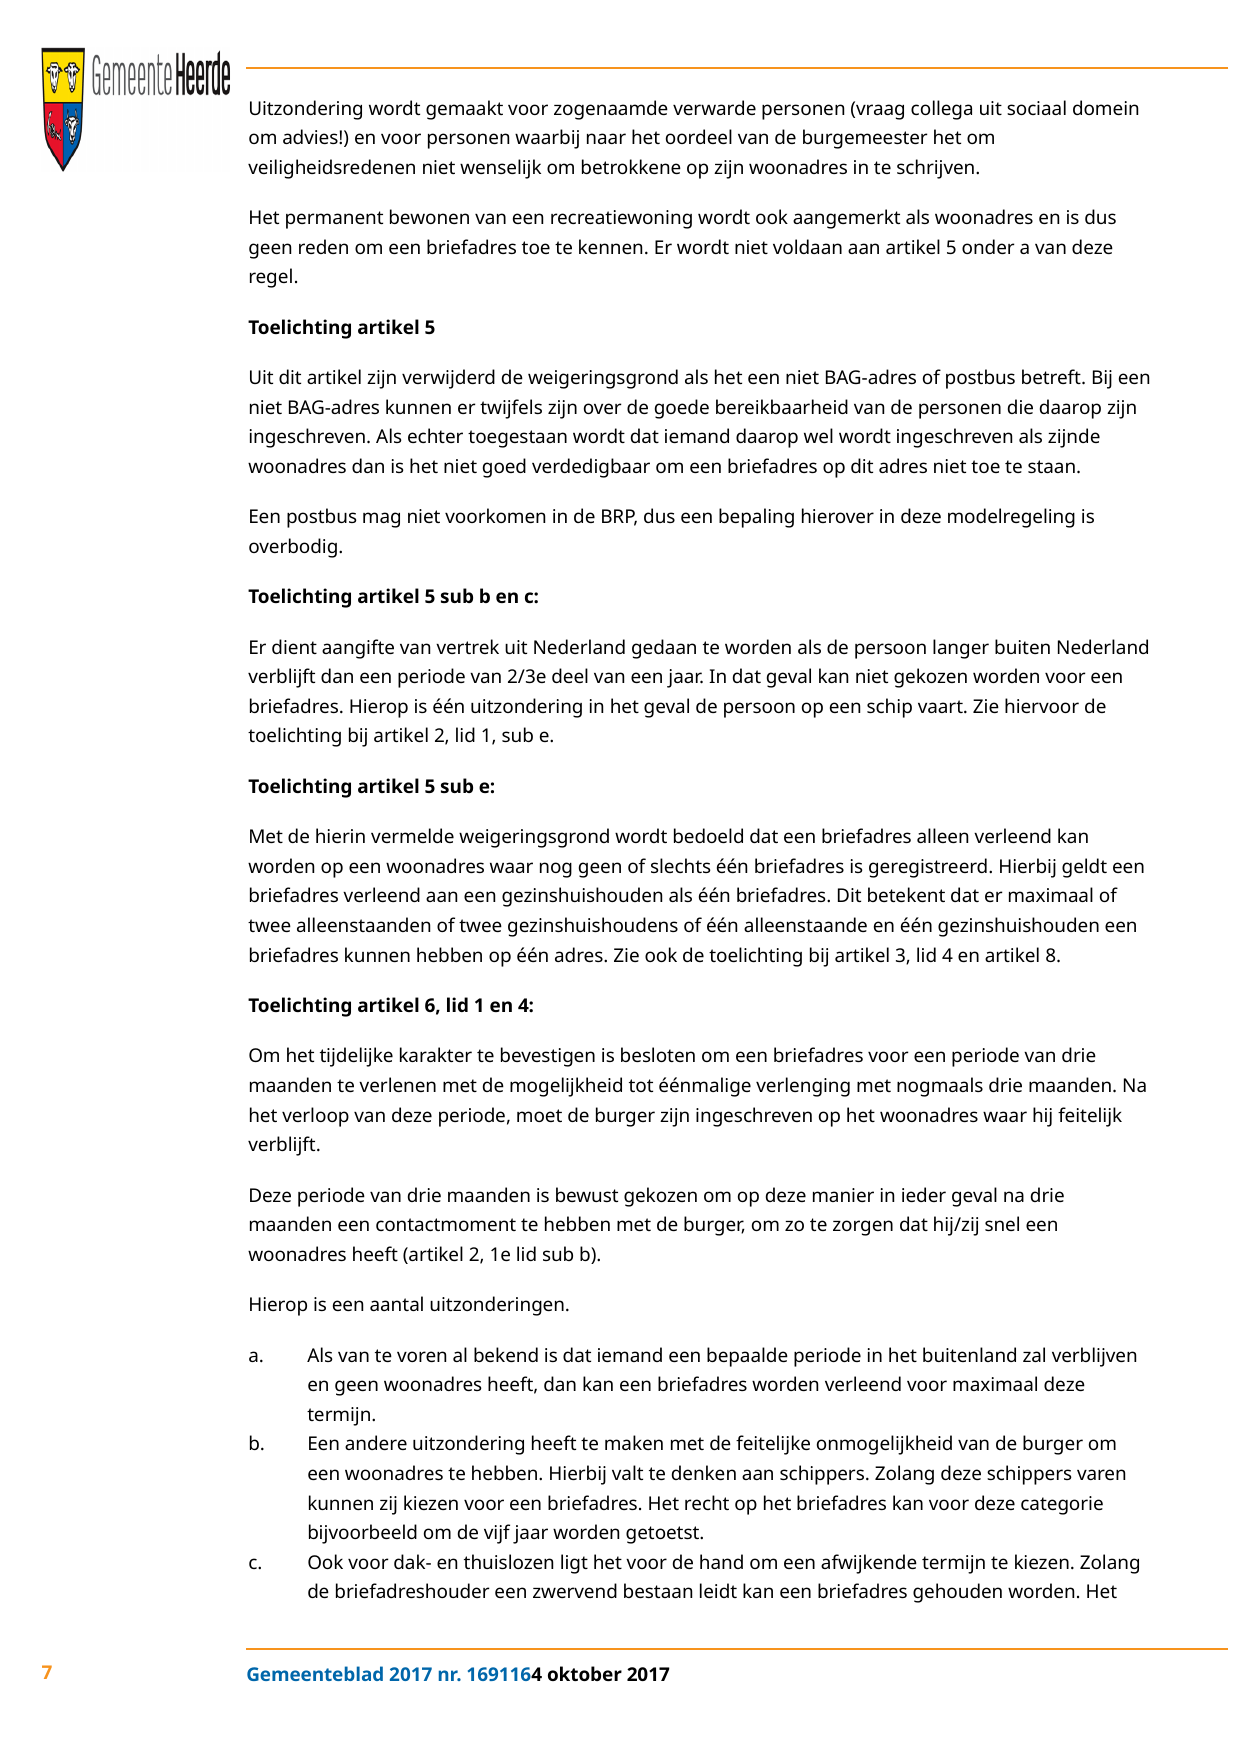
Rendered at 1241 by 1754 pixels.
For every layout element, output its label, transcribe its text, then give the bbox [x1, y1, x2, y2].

text Toelichting artikel 5 [248, 314, 1152, 340]
text Deze periode van drie maanden is bewust gekozen om op deze manier in ieder geval na drie maanden een contactmoment te hebben met de burger, om zo te zorgen dat hij/zij snel een woonadres heeft (artikel 2, 1e lid sub b). [248, 1182, 1152, 1267]
text Een postbus mag niet voorkomen in de BRP, dus een bepaling hierover in deze modelregeling is overbodig. [248, 503, 1152, 559]
text Toelichting artikel 5 sub b en c: [248, 583, 1152, 609]
text Het permanent bewonen van een recreatiewoning wordt ook aangemerkt als woonadres en is dus geen reden om een briefadres toe te kennen. Er wordt niet voldaan aan artikel 5 onder a van deze regel. [248, 204, 1152, 289]
text Hierop is een aantal uitzonderingen. [248, 1291, 1152, 1317]
text Met de hierin vermelde weigeringsgrond wordt bedoeld dat een briefadres alleen verleend kan worden op een woonadres waar nog geen of slechts één briefadres is geregistreerd. Hierbij geldt een briefadres verleend aan een gezinshuishouden als één briefadres. Dit betekent dat er maximaal of twee alleenstaanden of twee gezinshuishoudens of één alleenstaande en één gezinshuishouden een briefadres kunnen hebben op één adres. Zie ook de toelichting bij artikel 3, lid 4 en artikel 8. [248, 823, 1152, 968]
text Uitzondering wordt gemaakt voor zogenaamde verwarde personen (vraag collega uit sociaal domein om advies!) en voor personen waarbij naar het oordeel van de burgemeester het om veiligheidsredenen niet wenselijk om betrokkene op zijn woonadres in te schrijven. [248, 95, 1152, 180]
picture [41, 47, 231, 172]
text Om het tijdelijke karakter te bevestigen is besloten om een briefadres voor een periode van drie maanden te verlenen met de mogelijkheid tot éénmalige verlenging met nogmaals drie maanden. Na het verloop van deze periode, moet de burger zijn ingeschreven op het woonadres waar hij feitelijk verblijft. [248, 1043, 1152, 1157]
text Toelichting artikel 6, lid 1 en 4: [248, 992, 1152, 1018]
list Ook voor dak- en thuislozen ligt het voor de hand om een afwijkende termijn te kiezen. Zolang de briefadreshouder een zwervend bestaan leidt kan een briefadres gehouden worden. Het [248, 1549, 1152, 1604]
list Als van te voren al bekend is dat iemand een bepaalde periode in het buitenland zal verblijven en geen woonadres heeft, dan kan een briefadres worden verleend voor maximaal deze termijn. [248, 1342, 1152, 1427]
text Er dient aangifte van vertrek uit Nederland gedaan te worden als de persoon langer buiten Nederland verblijft dan een periode van 2/3e deel van een jaar. In dat geval kan niet gekozen worden voor een briefadres. Hierop is één uitzondering in het geval de persoon op een schip vaart. Zie hiervoor de toelichting bij artikel 2, lid 1, sub e. [248, 634, 1152, 748]
text Uit dit artikel zijn verwijderd de weigeringsgrond als het een niet BAG-adres of postbus betreft. Bij een niet BAG-adres kunnen er twijfels zijn over de goede bereikbaarheid van de personen die daarop zijn ingeschreven. Als echter toegestaan wordt dat iemand daarop wel wordt ingeschreven als zijnde woonadres dan is het niet goed verdedigbaar om een briefadres op dit adres niet toe te staan. [248, 364, 1152, 479]
text Toelichting artikel 5 sub e: [248, 773, 1152, 799]
list Een andere uitzondering heeft te maken met de feitelijke onmogelijkheid van de burger om een woonadres te hebben. Hierbij valt te denken aan schippers. Zolang deze schippers varen kunnen zij kiezen voor een briefadres. Het recht op het briefadres kan voor deze categorie bijvoorbeeld om de vijf jaar worden getoetst. [248, 1431, 1152, 1545]
